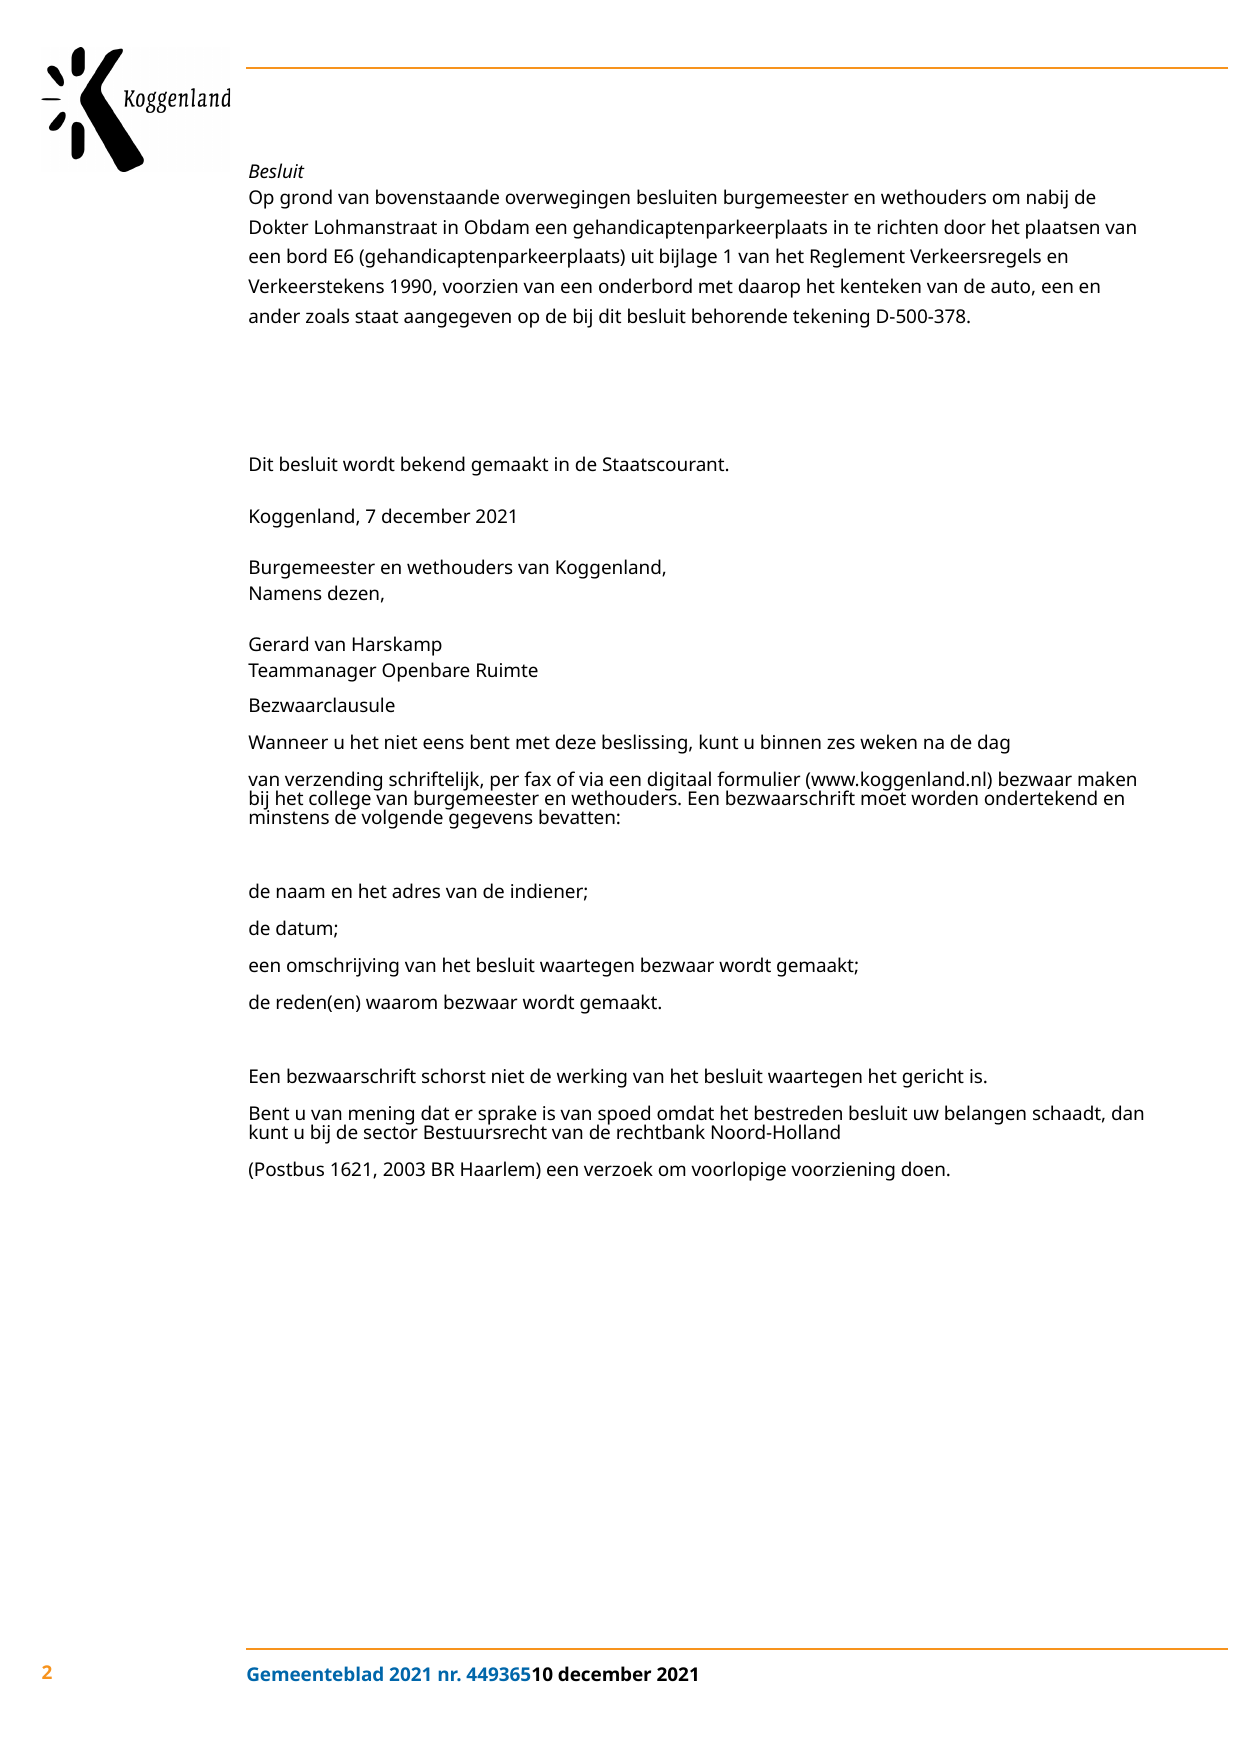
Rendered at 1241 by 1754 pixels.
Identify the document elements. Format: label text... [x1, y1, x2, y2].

picture [41, 47, 231, 172]
text Op grond van bovenstaande overwegingen besluiten burgemeester en wethouders om nabij de Dokter Lohmanstraat in Obdam een gehandicaptenparkeerplaats in te richten door het plaatsen van een bord E6 (gehandicaptenparkeerplaats) uit bijlage 1 van het Reglement Verkeersregels en Verkeerstekens 1990, voorzien van een onderbord met daarop het kenteken van de auto, een en ander zoals staat aangegeven op de bij dit besluit behorende tekening D-500-378. [248, 184, 1152, 328]
text Teammanager Openbare Ruimte [248, 657, 1152, 683]
text de datum; [248, 920, 1152, 939]
text Bent u van mening dat er sprake is van spoed omdat het bestreden besluit uw belangen schaadt, dan kunt u bij de sector Bestuursrecht van de rechtbank Noord-Holland [248, 1105, 1152, 1143]
text de reden(en) waarom bezwaar wordt gemaakt. [248, 994, 1152, 1013]
text Gerard van Harskamp [248, 632, 1152, 657]
text Dit besluit wordt bekend gemaakt in de Staatscourant. [248, 451, 1152, 477]
text Namens dezen, [248, 580, 1152, 606]
text van verzending schriftelijk, per fax of via een digitaal formulier (www.koggenland.nl) bezwaar maken bij het college van burgemeester en wethouders. Een bezwaarschrift moet worden ondertekend en minstens de volgende gegevens bevatten: [248, 771, 1152, 828]
text (Postbus 1621, 2003 BR Haarlem) een verzoek om voorlopige voorziening doen. [248, 1161, 1152, 1181]
text Burgemeester en wethouders van Koggenland, [248, 554, 1152, 580]
text Wanneer u het niet eens bent met deze beslissing, kunt u binnen zes weken na de dag [248, 734, 1152, 753]
text Besluit [248, 159, 1152, 184]
text Koggenland, 7 december 2021 [248, 503, 1152, 529]
text Een bezwaarschrift schorst niet de werking van het besluit waartegen het gericht is. [248, 1068, 1152, 1087]
text een omschrijving van het besluit waartegen bezwaar wordt gemaakt; [248, 957, 1152, 976]
text Bezwaarclausule [248, 697, 1152, 716]
text de naam en het adres van de indiener; [248, 883, 1152, 902]
